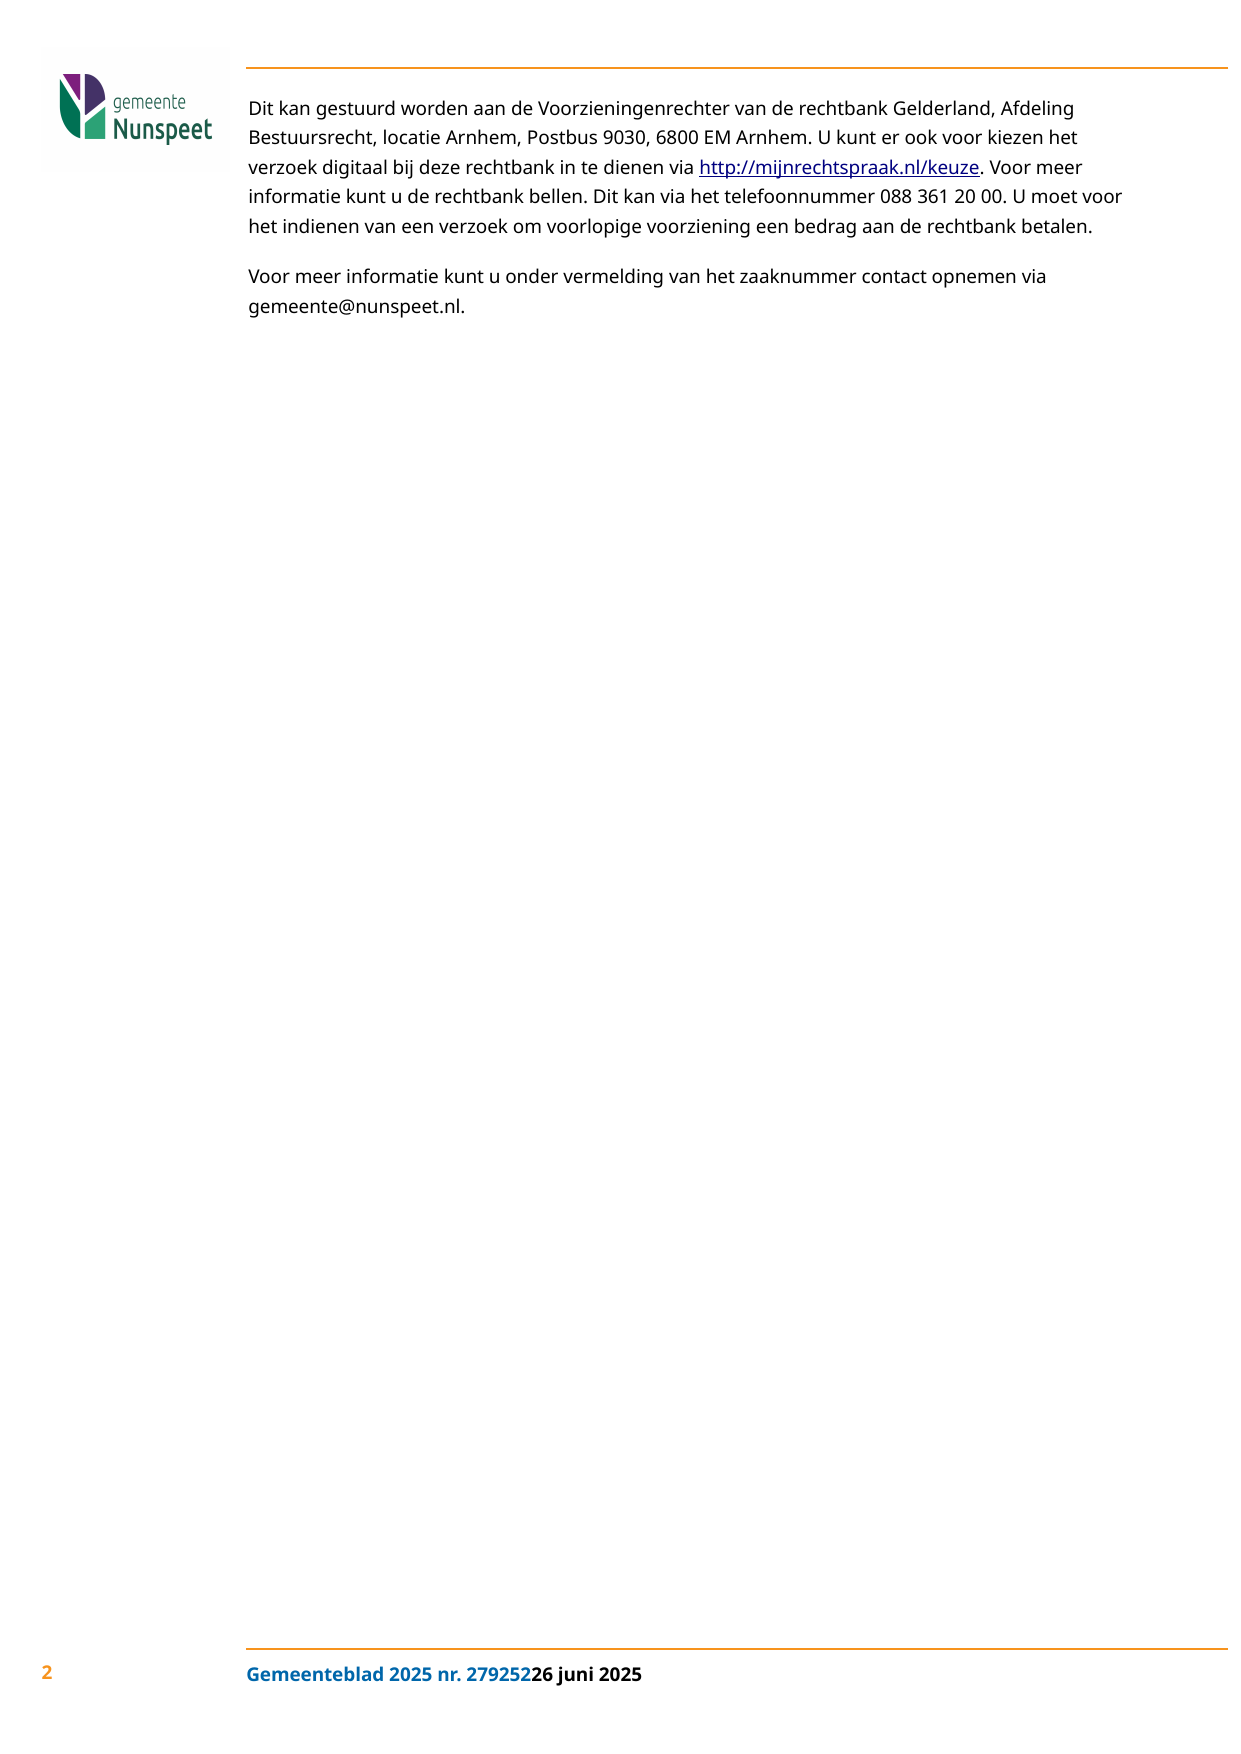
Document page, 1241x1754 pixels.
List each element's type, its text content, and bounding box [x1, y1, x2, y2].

text Voor meer informatie kunt u onder vermelding van het zaaknummer contact opnemen via gemeente@nunspeet.nl. [248, 263, 1152, 319]
text Dit kan gestuurd worden aan de Voorzieningenrechter van de rechtbank Gelderland, Afdeling Bestuursrecht, locatie Arnhem, Postbus 9030, 6800 EM Arnhem. U kunt er ook voor kiezen het verzoek digitaal bij deze rechtbank in te dienen via http://mijnrechtspraak.nl/keuze. Voor meer informatie kunt u de rechtbank bellen. Dit kan via het telefoonnummer 088 361 20 00. U moet voor het indienen van een verzoek om voorlopige voorziening een bedrag aan de rechtbank betalen. [248, 95, 1152, 239]
picture [41, 47, 231, 172]
